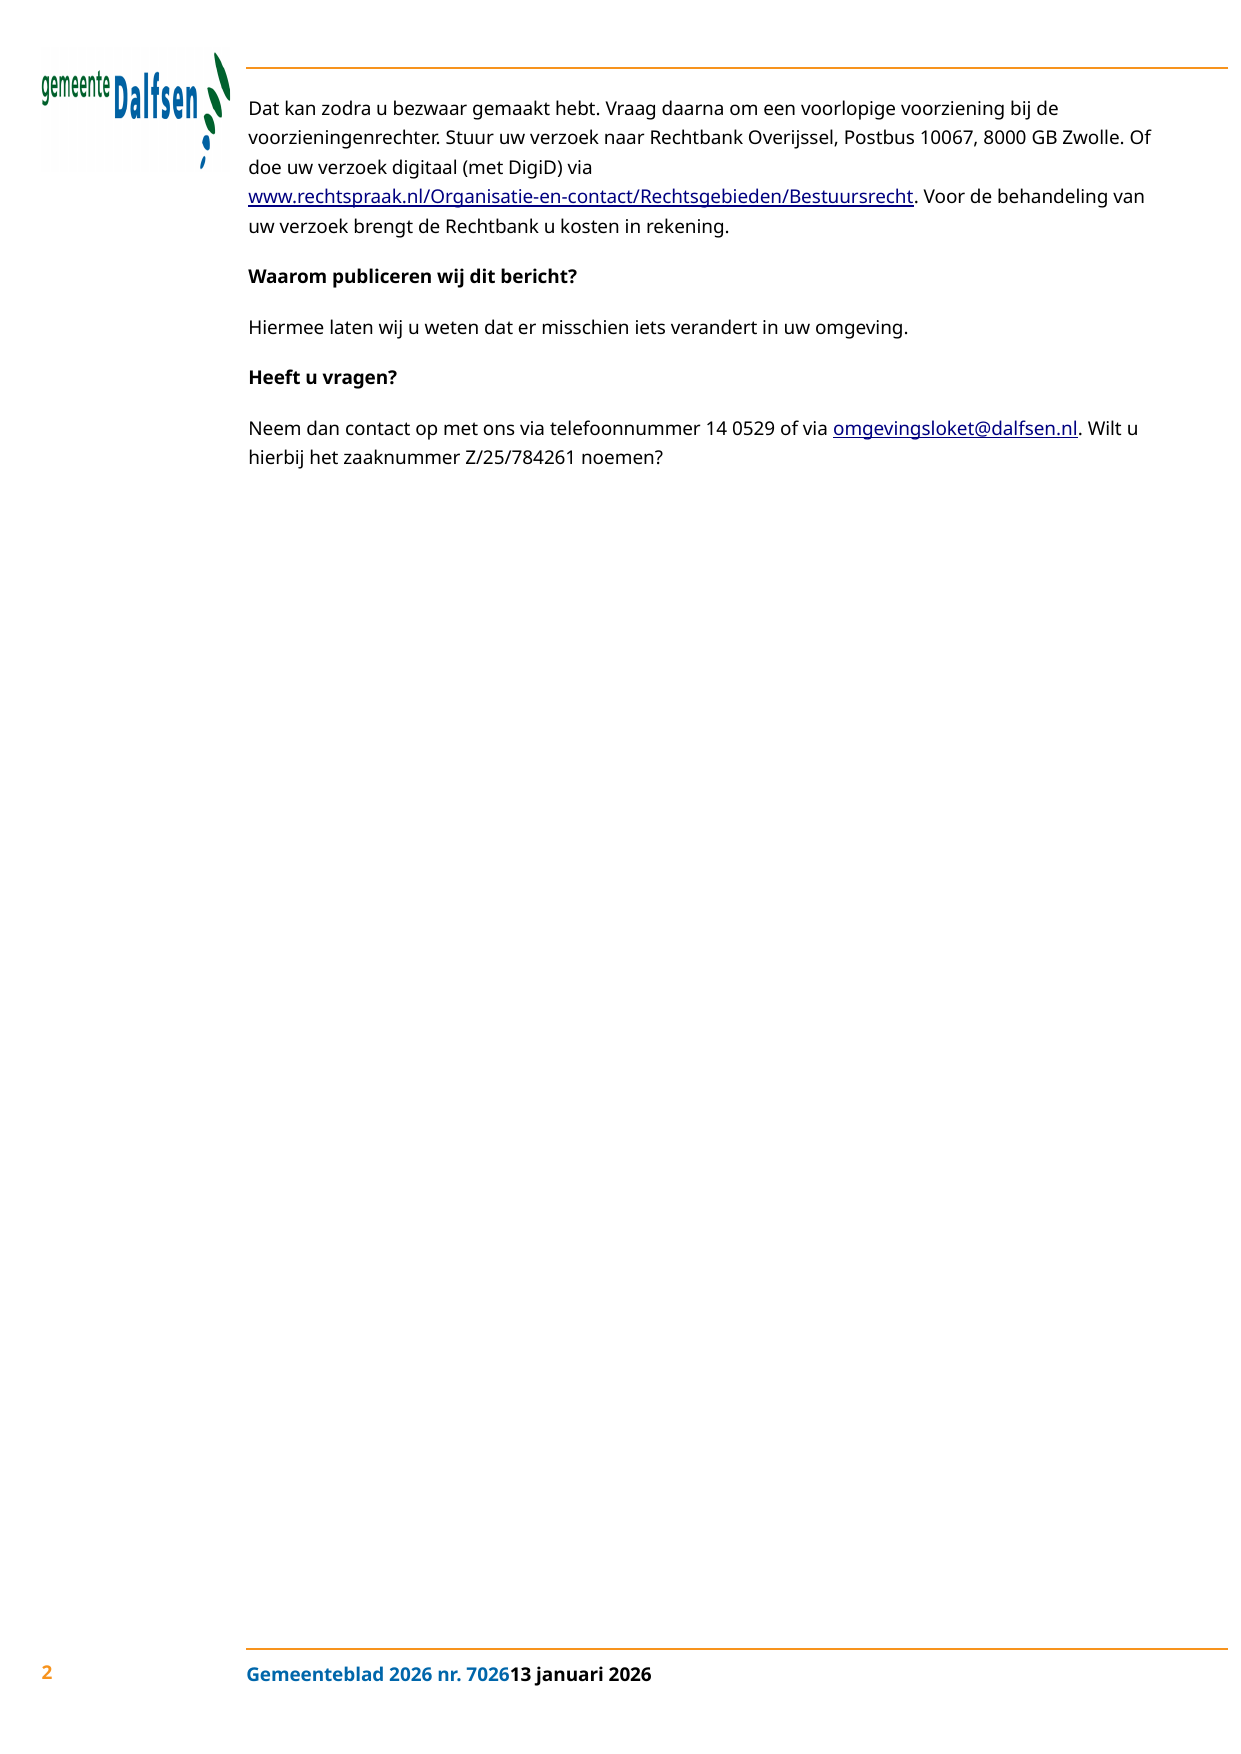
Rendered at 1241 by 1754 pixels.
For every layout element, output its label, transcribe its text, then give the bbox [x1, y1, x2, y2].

text Dat kan zodra u bezwaar gemaakt hebt. Vraag daarna om een voorlopige voorziening bij de voorzieningenrechter. Stuur uw verzoek naar Rechtbank Overijssel, Postbus 10067, 8000 GB Zwolle. Of doe uw verzoek digitaal (met DigiD) via www.rechtspraak.nl/Organisatie-en-contact/Rechtsgebieden/Bestuursrecht. Voor de behandeling van uw verzoek brengt de Rechtbank u kosten in rekening. [248, 95, 1152, 239]
text Waarom publiceren wij dit bericht? [248, 263, 1152, 289]
picture [41, 47, 231, 172]
text Hiermee laten wij u weten dat er misschien iets verandert in uw omgeving. [248, 314, 1152, 340]
text Heeft u vragen? [248, 364, 1152, 390]
text Neem dan contact op met ons via telefoonnummer 14 0529 of via omgevingsloket@dalfsen.nl. Wilt u hierbij het zaaknummer Z/25/784261 noemen? [248, 415, 1152, 470]
